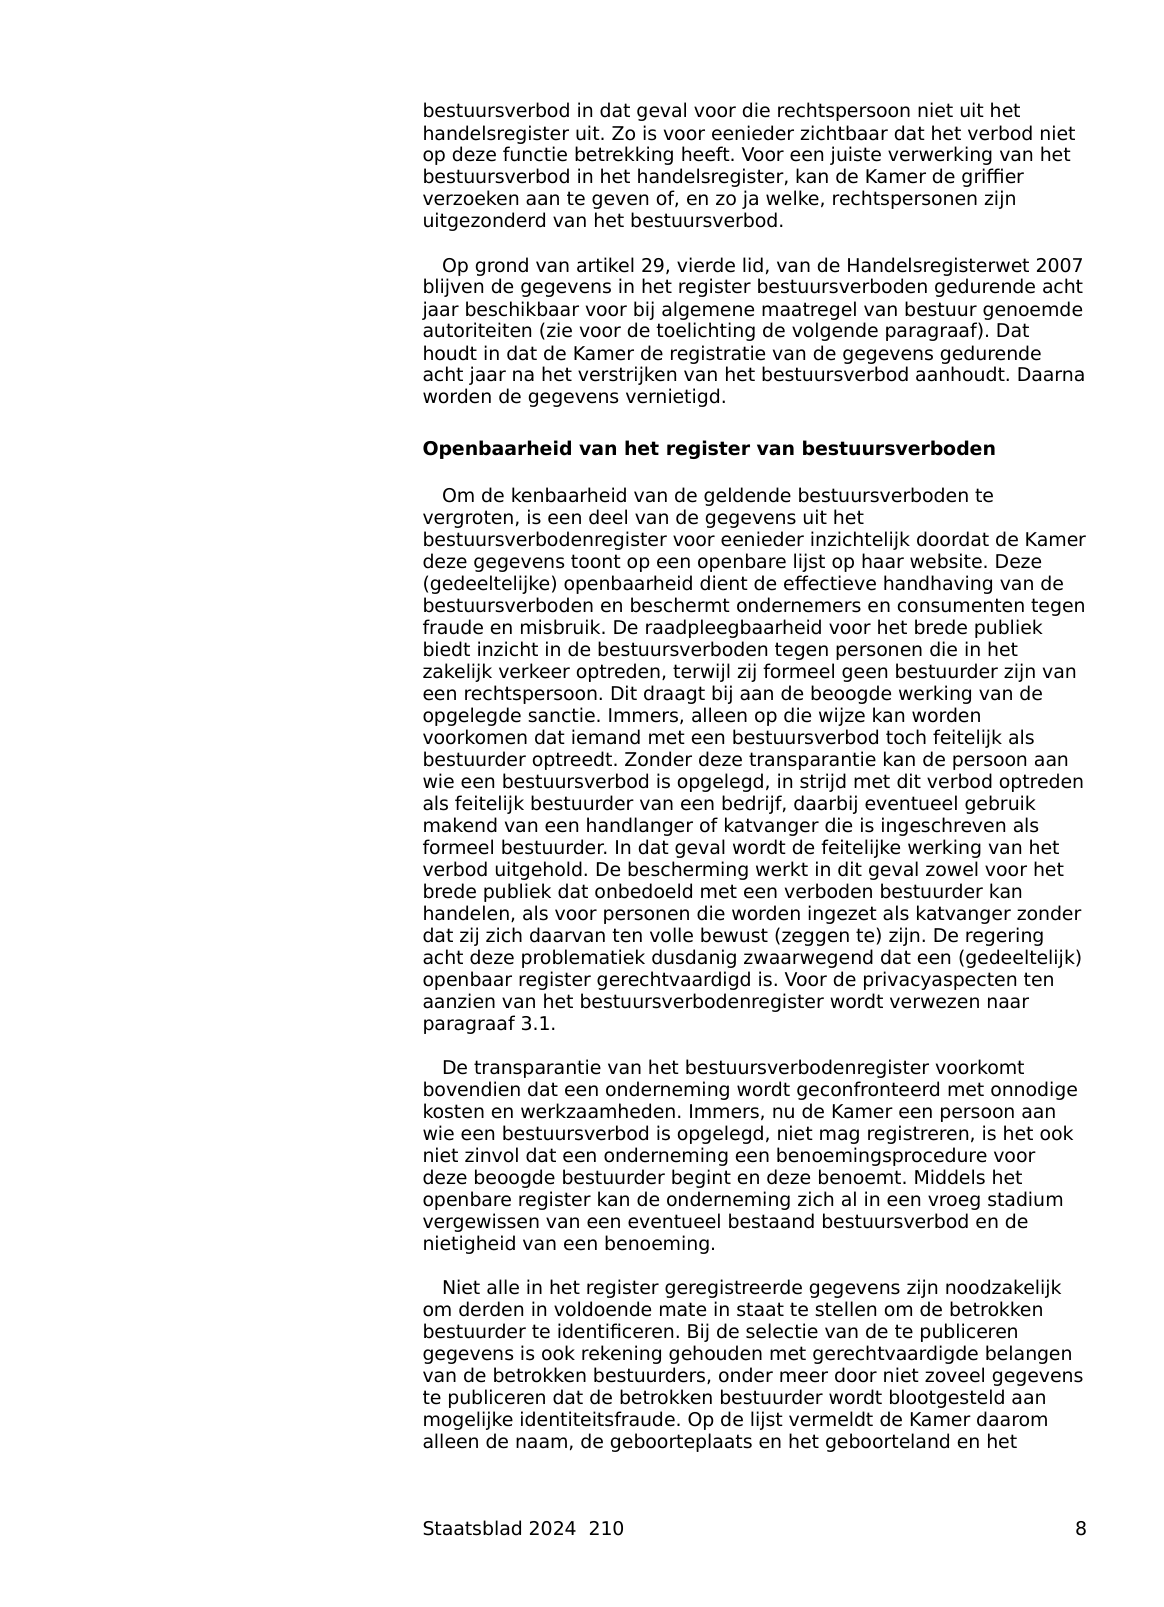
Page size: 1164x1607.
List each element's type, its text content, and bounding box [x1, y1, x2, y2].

text De transparantie van het bestuursverbodenregister voorkomt bovendien dat een onderneming wordt geconfronteerd met onnodige kosten en werkzaamheden. Immers, nu de Kamer een persoon aan wie een bestuursverbod is opgelegd, niet mag registreren, is het ook niet zinvol dat een onderneming een benoemingsprocedure voor deze beoogde bestuurder begint en deze benoemt. Middels het openbare register kan de onderneming zich al in een vroeg stadium vergewissen van een eventueel bestaand bestuursverbod en de nietigheid van een benoeming. [422, 1057, 1087, 1255]
text Niet alle in het register geregistreerde gegevens zijn noodzakelijk om derden in voldoende mate in staat te stellen om de betrokken bestuurder te identificeren. Bij de selectie van de te publiceren gegevens is ook rekening gehouden met gerechtvaardigde belangen van de betrokken bestuurders, onder meer door niet zoveel gegevens te publiceren dat de betrokken bestuurder wordt blootgesteld aan mogelijke identiteitsfraude. Op de lijst vermeldt de Kamer daarom alleen de naam, de geboorteplaats en het geboorteland en het [422, 1277, 1087, 1453]
text Om de kenbaarheid van de geldende bestuursverboden te vergroten, is een deel van de gegevens uit het bestuursverbodenregister voor eenieder inzichtelijk doordat de Kamer deze gegevens toont op een openbare lijst op haar website. Deze (gedeeltelijke) openbaarheid dient de effectieve handhaving van de bestuursverboden en beschermt ondernemers en consumenten tegen fraude en misbruik. De raadpleegbaarheid voor het brede publiek biedt inzicht in de bestuursverboden tegen personen die in het zakelijk verkeer optreden, terwijl zij formeel geen bestuurder zijn van een rechtspersoon. Dit draagt bij aan de beoogde werking van de opgelegde sanctie. Immers, alleen op die wijze kan worden voorkomen dat iemand met een bestuursverbod toch feitelijk als bestuurder optreedt. Zonder deze transparantie kan de persoon aan wie een bestuursverbod is opgelegd, in strijd met dit verbod optreden als feitelijk bestuurder van een bedrijf, daarbij eventueel gebruik makend van een handlanger of katvanger die is ingeschreven als formeel bestuurder. In dat geval wordt de feitelijke werking van het verbod uitgehold. De bescherming werkt in dit geval zowel voor het brede publiek dat onbedoeld met een verboden bestuurder kan handelen, als voor personen die worden ingezet als katvanger zonder dat zij zich daarvan ten volle bewust (zeggen te) zijn. De regering acht deze problematiek dusdanig zwaarwegend dat een (gedeeltelijk) openbaar register gerechtvaardigd is. Voor de privacyaspecten ten aanzien van het bestuursverbodenregister wordt verwezen naar paragraaf 3.1. [422, 485, 1087, 1035]
subtitle Openbaarheid van het register van bestuursverboden [422, 438, 1087, 460]
text bestuursverbod in dat geval voor die rechtspersoon niet uit het handelsregister uit. Zo is voor eenieder zichtbaar dat het verbod niet op deze functie betrekking heeft. Voor een juiste verwerking van het bestuursverbod in het handelsregister, kan de Kamer de griffier verzoeken aan te geven of, en zo ja welke, rechtspersonen zijn uitgezonderd van het bestuursverbod. [422, 100, 1087, 232]
text Op grond van artikel 29, vierde lid, van de Handelsregisterwet 2007 blijven de gegevens in het register bestuursverboden gedurende acht jaar beschikbaar voor bij algemene maatregel van bestuur genoemde autoriteiten (zie voor de toelichting de volgende paragraaf). Dat houdt in dat de Kamer de registratie van de gegevens gedurende acht jaar na het verstrijken van het bestuursverbod aanhoudt. Daarna worden de gegevens vernietigd. [422, 254, 1087, 408]
